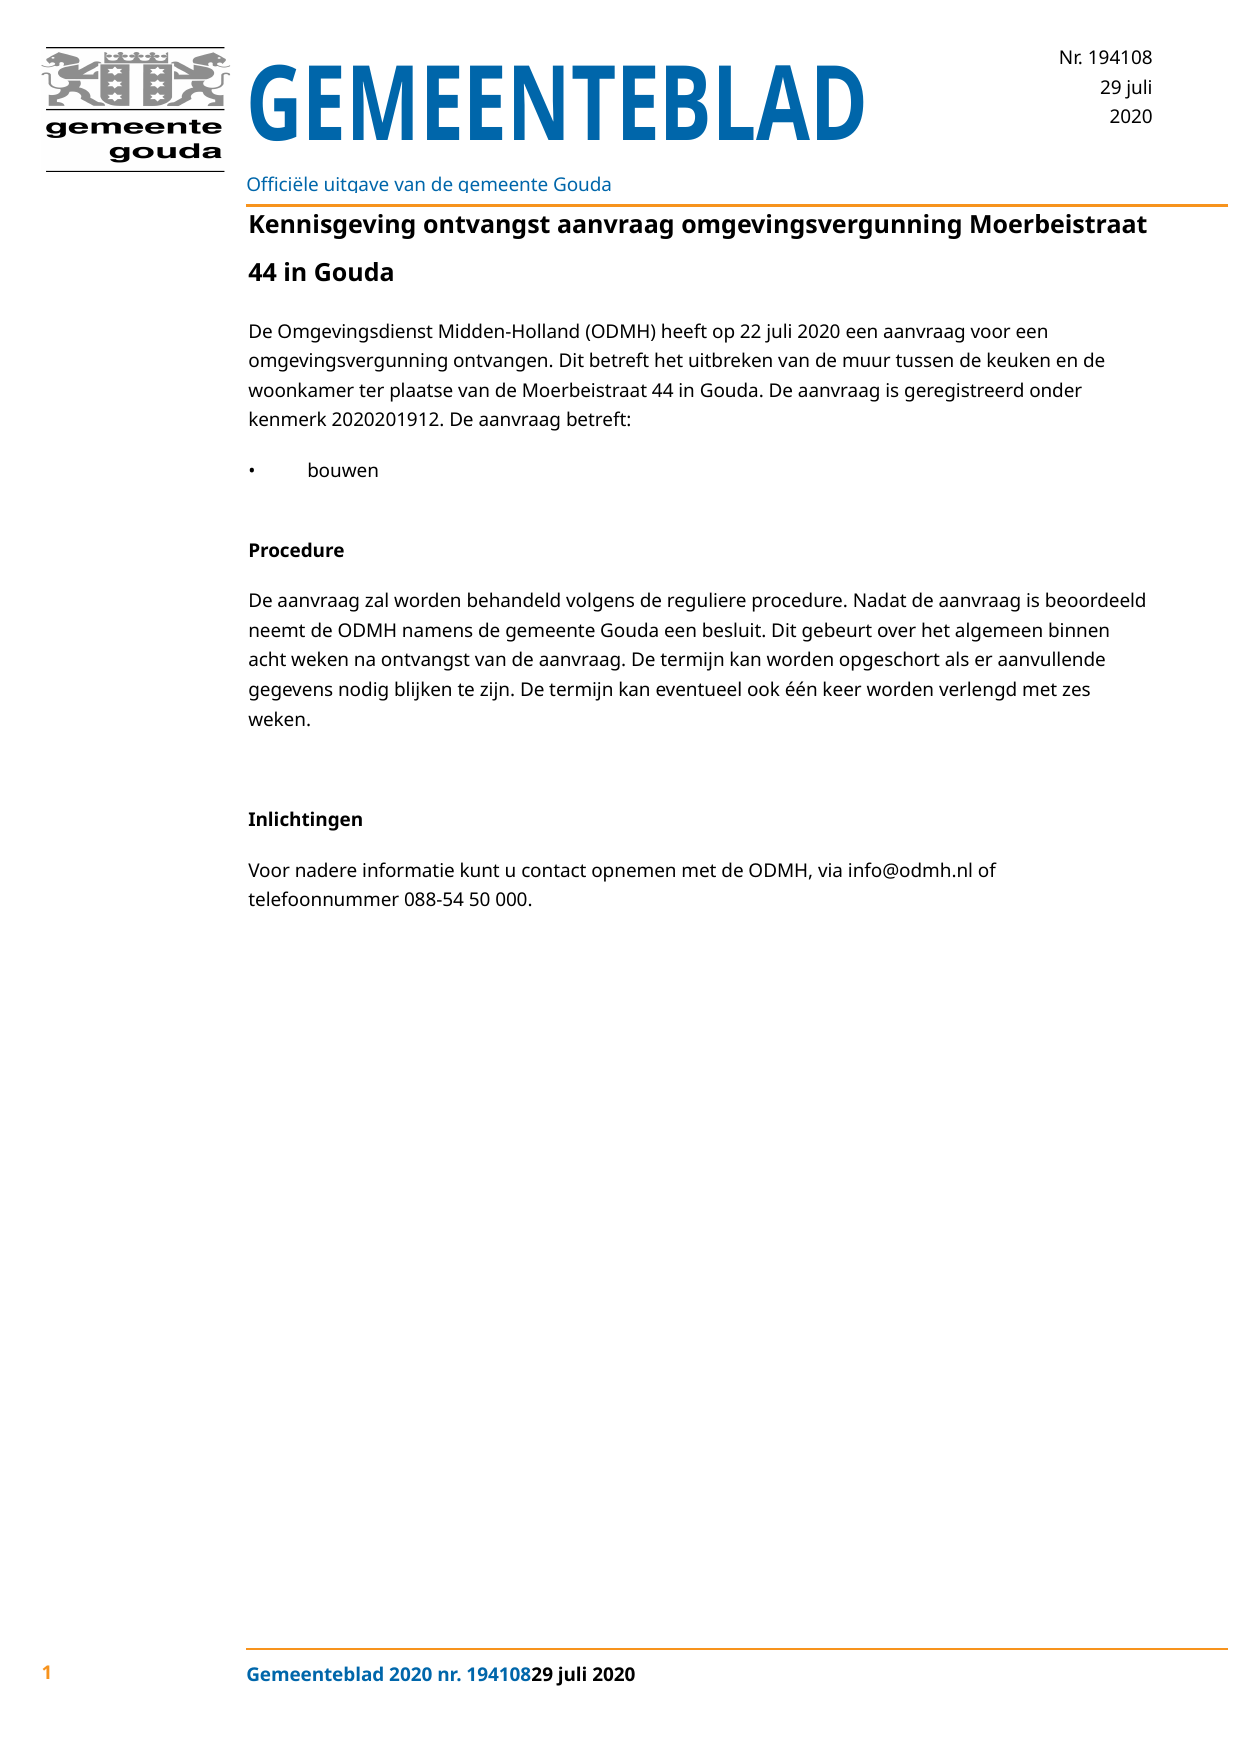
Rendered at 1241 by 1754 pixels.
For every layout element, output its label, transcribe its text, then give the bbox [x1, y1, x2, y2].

text Inlichtingen [248, 807, 1152, 832]
text De aanvraag zal worden behandeld volgens de reguliere procedure. Nadat de aanvraag is beoordeeld neemt de ODMH namens de gemeente Gouda een besluit. Dit gebeurt over het algemeen binnen acht weken na ontvangst van de aanvraag. De termijn kan worden opgeschort als er aanvullende gegevens nodig blijken te zijn. De termijn kan eventueel ook één keer worden verlengd met zes weken. [248, 587, 1152, 732]
text Kennisgeving ontvangst aanvraag omgevingsvergunning Moerbeistraat 44 in Gouda [248, 207, 1152, 288]
text Voor nadere informatie kunt u contact opnemen met de ODMH, via info@odmh.nl of telefoonnummer 088-54 50 000. [248, 857, 1152, 912]
text Procedure [248, 537, 1152, 563]
picture [41, 47, 231, 172]
list bouwen [248, 457, 1152, 483]
text De Omgevingsdienst Midden-Holland (ODMH) heeft op 22 juli 2020 een aanvraag voor een omgevingsvergunning ontvangen. Dit betreft het uitbreken van de muur tussen de keuken en de woonkamer ter plaatse van de Moerbeistraat 44 in Gouda. De aanvraag is geregistreerd onder kenmerk 2020201912. De aanvraag betreft: [248, 318, 1152, 432]
